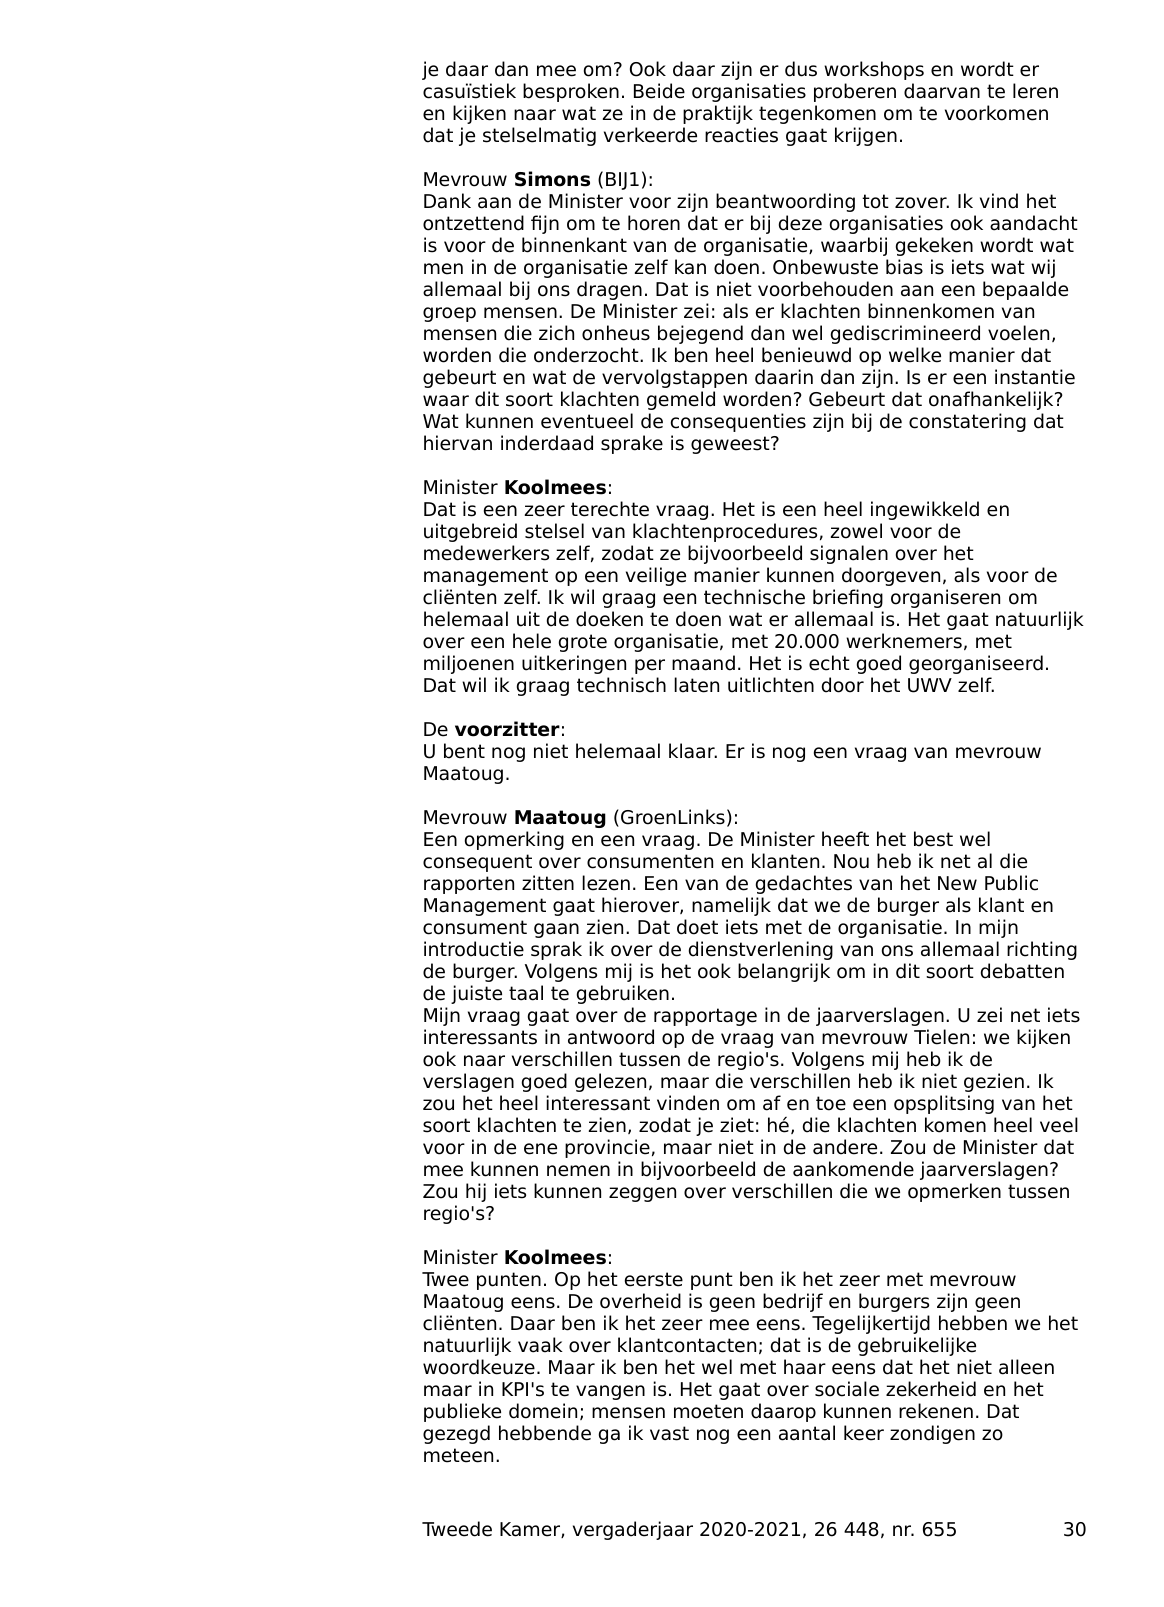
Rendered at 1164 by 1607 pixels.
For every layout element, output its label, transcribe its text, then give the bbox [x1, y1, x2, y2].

text Mijn vraag gaat over de rapportage in de jaarverslagen. U zei net iets interessants in antwoord op de vraag van mevrouw Tielen: we kijken ook naar verschillen tussen de regio's. Volgens mij heb ik de verslagen goed gelezen, maar die verschillen heb ik niet gezien. Ik zou het heel interessant vinden om af en toe een opsplitsing van het soort klachten te zien, zodat je ziet: hé, die klachten komen heel veel voor in de ene provincie, maar niet in de andere. Zou de Minister dat mee kunnen nemen in bijvoorbeeld de aankomende jaarverslagen? Zou hij iets kunnen zeggen over verschillen die we opmerken tussen regio's? [422, 1005, 1087, 1225]
text Mevrouw Simons (BIJ1): [422, 169, 1087, 191]
text Minister Koolmees: [422, 1247, 1087, 1269]
text De voorzitter: [422, 719, 1087, 741]
text Mevrouw Maatoug (GroenLinks): [422, 807, 1087, 829]
text Dank aan de Minister voor zijn beantwoording tot zover. Ik vind het ontzettend fijn om te horen dat er bij deze organisaties ook aandacht is voor de binnenkant van de organisatie, waarbij gekeken wordt wat men in de organisatie zelf kan doen. Onbewuste bias is iets wat wij allemaal bij ons dragen. Dat is niet voorbehouden aan een bepaalde groep mensen. De Minister zei: als er klachten binnenkomen van mensen die zich onheus bejegend dan wel gediscrimineerd voelen, worden die onderzocht. Ik ben heel benieuwd op welke manier dat gebeurt en wat de vervolgstappen daarin dan zijn. Is er een instantie waar dit soort klachten gemeld worden? Gebeurt dat onafhankelijk? Wat kunnen eventueel de consequenties zijn bij de constatering dat hiervan inderdaad sprake is geweest? [422, 191, 1087, 455]
text je daar dan mee om? Ook daar zijn er dus workshops en wordt er casuïstiek besproken. Beide organisaties proberen daarvan te leren en kijken naar wat ze in de praktijk tegenkomen om te voorkomen dat je stelselmatig verkeerde reacties gaat krijgen. [422, 59, 1087, 147]
text Minister Koolmees: [422, 477, 1087, 499]
text Een opmerking en een vraag. De Minister heeft het best wel consequent over consumenten en klanten. Nou heb ik net al die rapporten zitten lezen. Een van de gedachtes van het New Public Management gaat hierover, namelijk dat we de burger als klant en consument gaan zien. Dat doet iets met de organisatie. In mijn introductie sprak ik over de dienstverlening van ons allemaal richting de burger. Volgens mij is het ook belangrijk om in dit soort debatten de juiste taal te gebruiken. [422, 829, 1087, 1005]
text Dat is een zeer terechte vraag. Het is een heel ingewikkeld en uitgebreid stelsel van klachtenprocedures, zowel voor de medewerkers zelf, zodat ze bijvoorbeeld signalen over het management op een veilige manier kunnen doorgeven, als voor de cliënten zelf. Ik wil graag een technische briefing organiseren om helemaal uit de doeken te doen wat er allemaal is. Het gaat natuurlijk over een hele grote organisatie, met 20.000 werknemers, met miljoenen uitkeringen per maand. Het is echt goed georganiseerd. Dat wil ik graag technisch laten uitlichten door het UWV zelf. [422, 499, 1087, 697]
text U bent nog niet helemaal klaar. Er is nog een vraag van mevrouw Maatoug. [422, 741, 1087, 785]
text Twee punten. Op het eerste punt ben ik het zeer met mevrouw Maatoug eens. De overheid is geen bedrijf en burgers zijn geen cliënten. Daar ben ik het zeer mee eens. Tegelijkertijd hebben we het natuurlijk vaak over klantcontacten; dat is de gebruikelijke woordkeuze. Maar ik ben het wel met haar eens dat het niet alleen maar in KPI's te vangen is. Het gaat over sociale zekerheid en het publieke domein; mensen moeten daarop kunnen rekenen. Dat gezegd hebbende ga ik vast nog een aantal keer zondigen zo meteen. [422, 1269, 1087, 1467]
